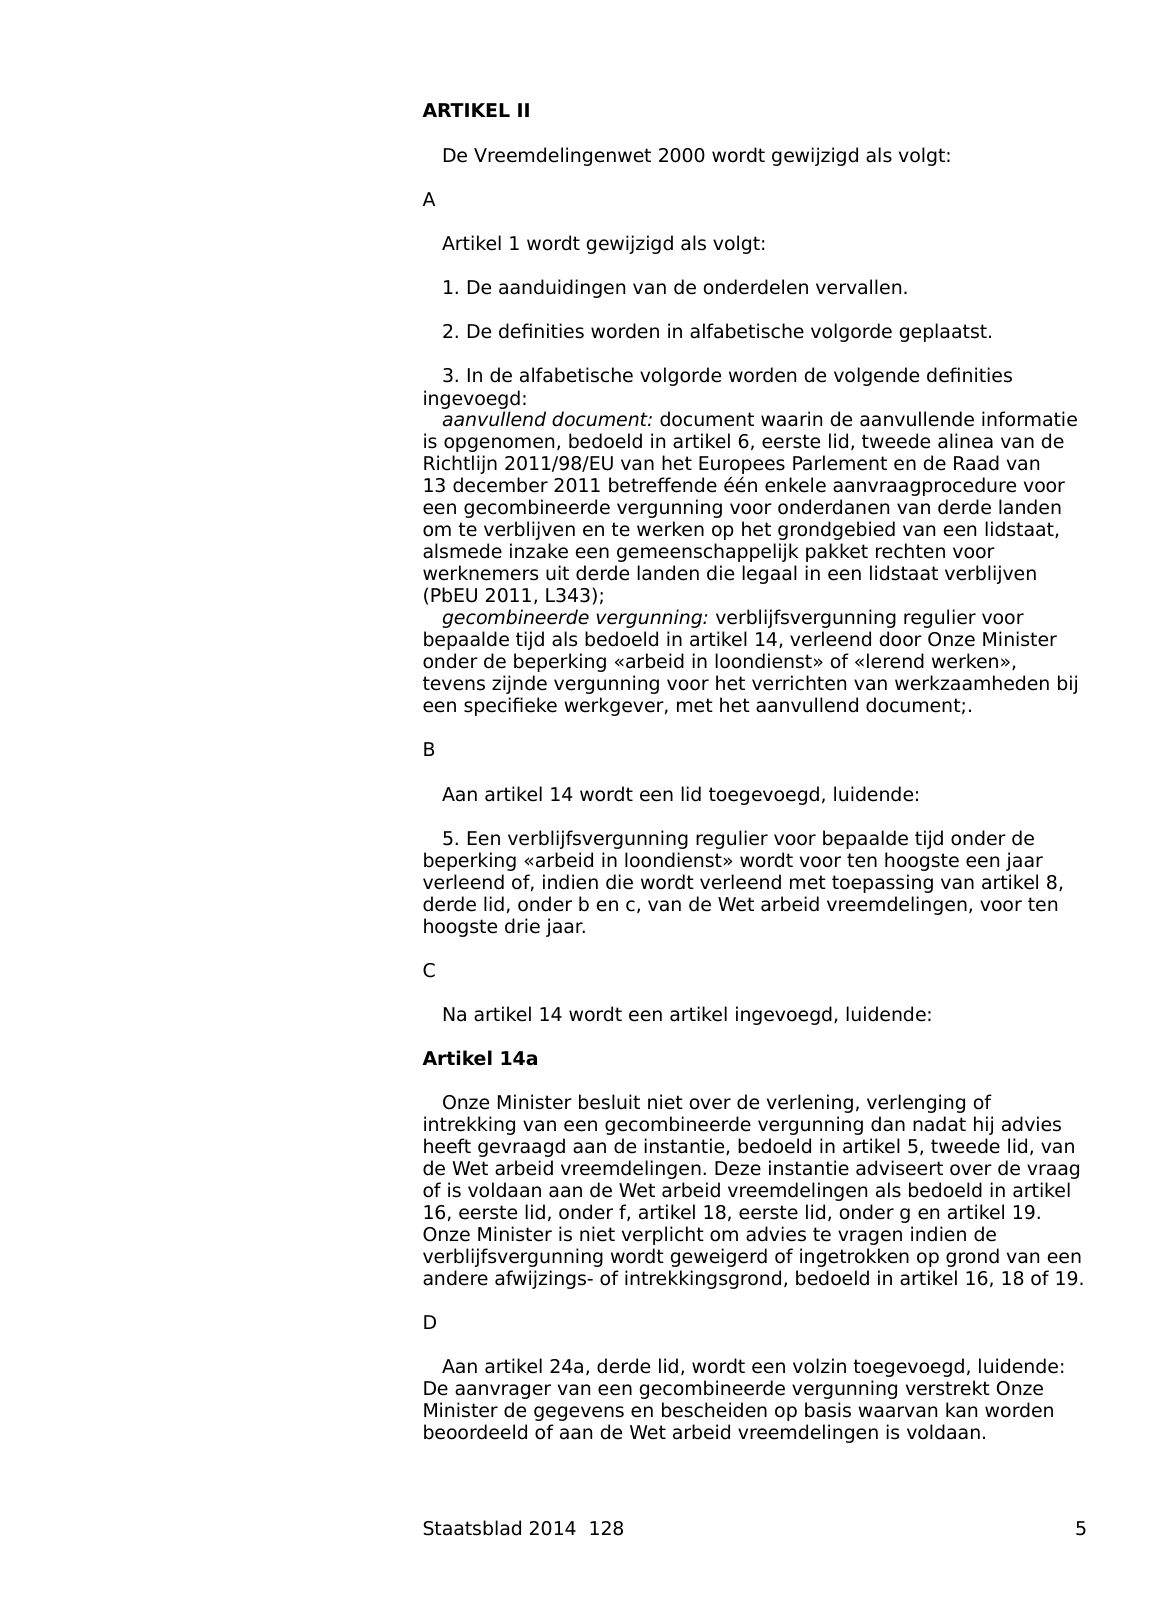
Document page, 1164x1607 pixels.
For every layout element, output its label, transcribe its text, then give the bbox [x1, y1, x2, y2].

subtitle ARTIKEL II [422, 100, 1087, 122]
subtitle Artikel 14a [422, 1048, 1087, 1070]
text A [422, 189, 1087, 211]
text Onze Minister besluit niet over de verlening, verlenging of intrekking van een gecombineerde vergunning dan nadat hij advies heeft gevraagd aan de instantie, bedoeld in artikel 5, tweede lid, van de Wet arbeid vreemdelingen. Deze instantie adviseert over de vraag of is voldaan aan de Wet arbeid vreemdelingen als bedoeld in artikel 16, eerste lid, onder f, artikel 18, eerste lid, onder g en artikel 19. Onze Minister is niet verplicht om advies te vragen indien de verblijfsvergunning wordt geweigerd of ingetrokken op grond van een andere afwijzings- of intrekkingsgrond, bedoeld in artikel 16, 18 of 19. [422, 1092, 1087, 1290]
text Artikel 1 wordt gewijzigd als volgt: [422, 233, 1087, 255]
text B [422, 739, 1087, 761]
text Aan artikel 14 wordt een lid toegevoegd, luidende: [422, 783, 1087, 805]
text 2. De definities worden in alfabetische volgorde geplaatst. [422, 321, 1087, 343]
text De Vreemdelingenwet 2000 wordt gewijzigd als volgt: [422, 144, 1087, 167]
text Aan artikel 24a, derde lid, wordt een volzin toegevoegd, luidende: De aanvrager van een gecombineerde vergunning verstrekt Onze Minister de gegevens en bescheiden op basis waarvan kan worden beoordeeld of aan de Wet arbeid vreemdelingen is voldaan. [422, 1356, 1087, 1444]
text Na artikel 14 wordt een artikel ingevoegd, luidende: [422, 1004, 1087, 1026]
text C [422, 960, 1087, 982]
text D [422, 1312, 1087, 1334]
text gecombineerde vergunning: verblijfsvergunning regulier voor bepaalde tijd als bedoeld in artikel 14, verleend door Onze Minister onder de beperking «arbeid in loondienst» of «lerend werken», tevens zijnde vergunning voor het verrichten van werkzaamheden bij een specifieke werkgever, met het aanvullend document;. [422, 607, 1087, 717]
text 3. In de alfabetische volgorde worden de volgende definities ingevoegd: [422, 365, 1087, 409]
text 1. De aanduidingen van de onderdelen vervallen. [422, 277, 1087, 299]
text 5. Een verblijfsvergunning regulier voor bepaalde tijd onder de beperking «arbeid in loondienst» wordt voor ten hoogste een jaar verleend of, indien die wordt verleend met toepassing van artikel 8, derde lid, onder b en c, van de Wet arbeid vreemdelingen, voor ten hoogste drie jaar. [422, 828, 1087, 937]
text aanvullend document: document waarin de aanvullende informatie is opgenomen, bedoeld in artikel 6, eerste lid, tweede alinea van de Richtlijn 2011/98/EU van het Europees Parlement en de Raad van 13 december 2011 betreffende één enkele aanvraagprocedure voor een gecombineerde vergunning voor onderdanen van derde landen om te verblijven en te werken op het grondgebied van een lidstaat, alsmede inzake een gemeenschappelijk pakket rechten voor werknemers uit derde landen die legaal in een lidstaat verblijven (PbEU 2011, L343); [422, 409, 1087, 607]
